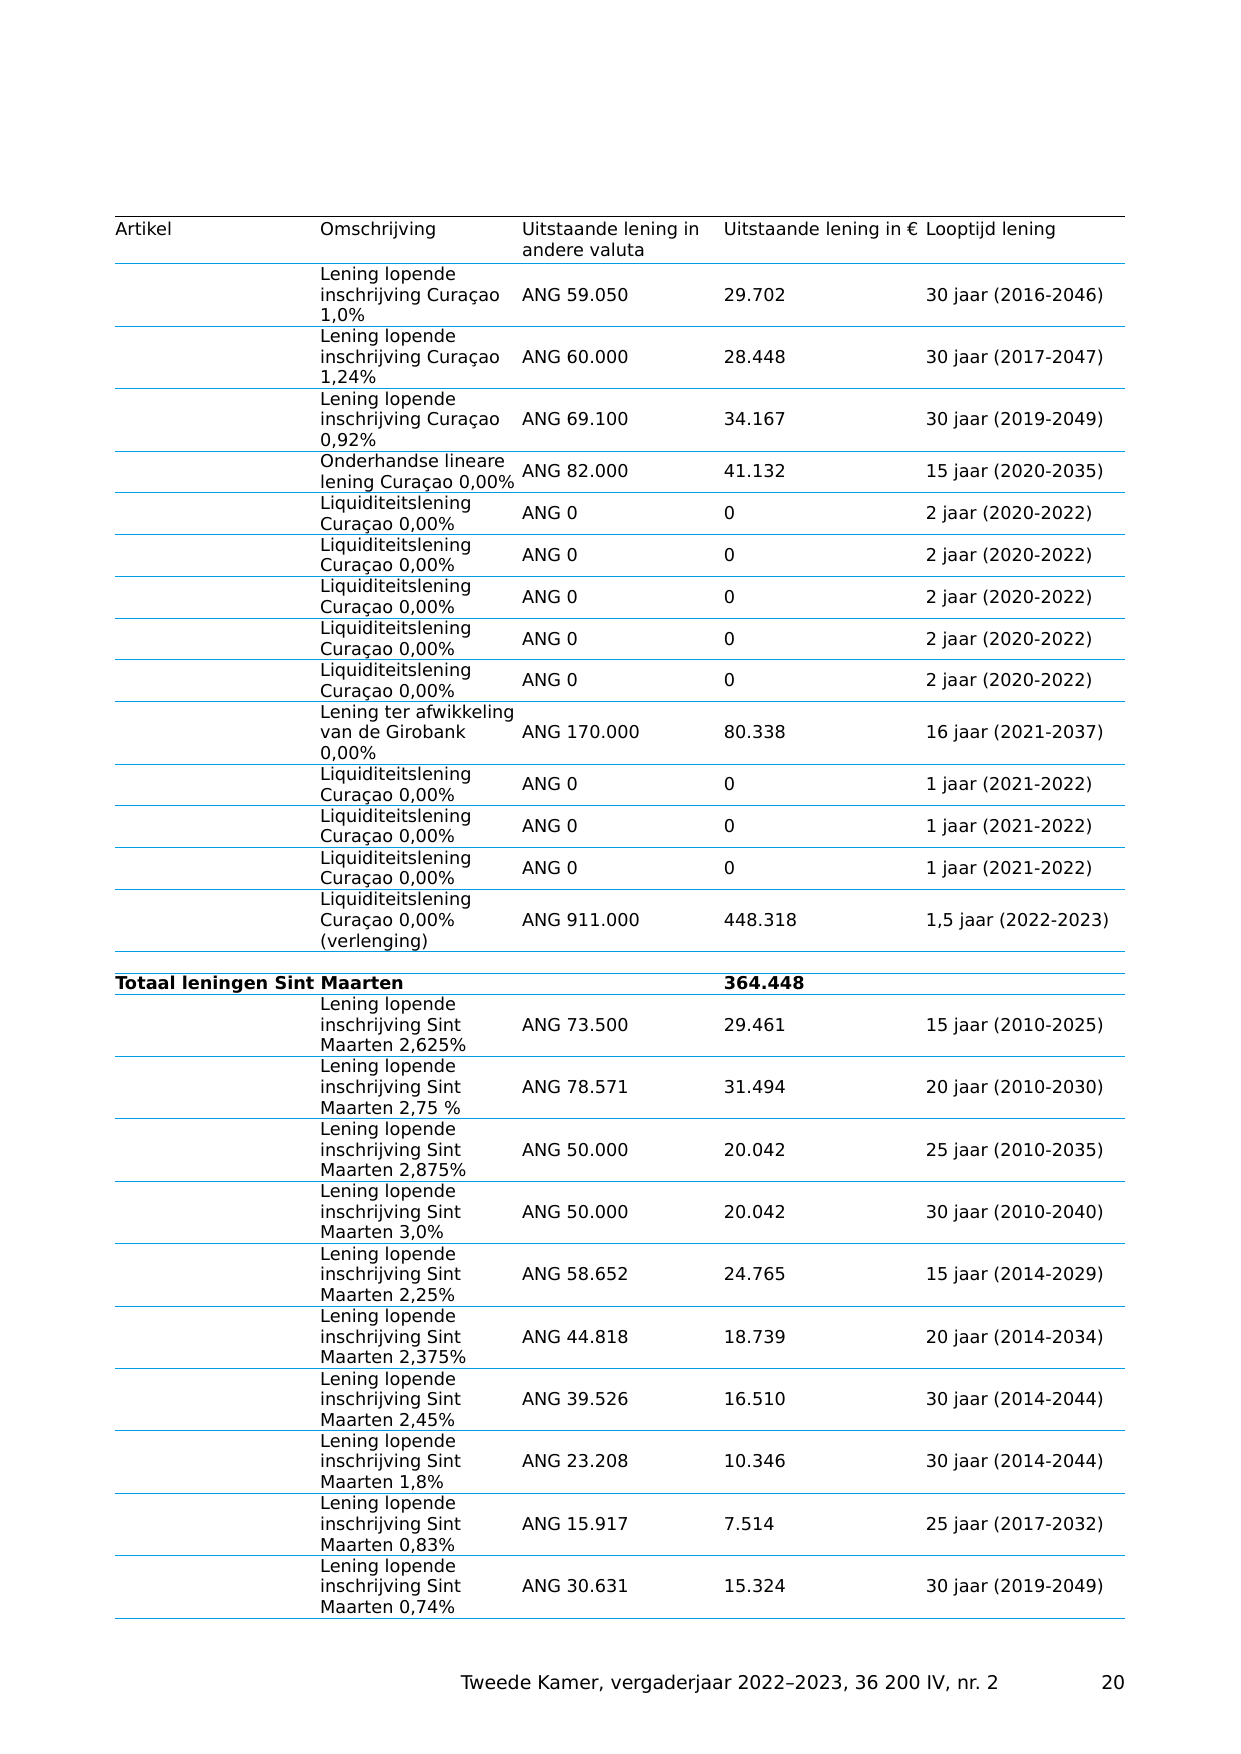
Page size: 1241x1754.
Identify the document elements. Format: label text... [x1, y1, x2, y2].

table_cell [317, 952, 519, 972]
table_cell Lening lopende inschrijving Sint Maarten 1,8% [317, 1431, 519, 1493]
table_cell [115, 765, 317, 805]
table_cell Totaal leningen Sint Maarten [115, 974, 721, 993]
table_cell Lening lopende inschrijving Sint Maarten 0,74% [317, 1556, 519, 1617]
table_cell [115, 1119, 317, 1181]
table_cell 0 [721, 765, 923, 805]
table_cell Lening lopende inschrijving Sint Maarten 2,75 % [317, 1057, 519, 1118]
table_cell 0 [721, 848, 923, 889]
table_cell 34.167 [721, 389, 923, 451]
table_cell [923, 974, 1125, 993]
table_cell [115, 1182, 317, 1243]
table_cell Lening lopende inschrijving Sint Maarten 2,625% [317, 995, 519, 1056]
table_cell Omschrijving [317, 217, 519, 263]
table_cell ANG 58.652 [519, 1244, 721, 1306]
table_cell Liquiditeitslening Curaçao 0,00% [317, 577, 519, 618]
table_cell 20 jaar (2014-2034) [923, 1307, 1125, 1368]
table_cell ANG 60.000 [519, 327, 721, 388]
table_cell 0 [721, 660, 923, 701]
table_cell 2 jaar (2020-2022) [923, 660, 1125, 701]
table_cell [115, 1556, 317, 1617]
table_cell ANG 50.000 [519, 1182, 721, 1243]
table_cell Lening lopende inschrijving Curaçao 1,0% [317, 264, 519, 326]
table_cell [115, 619, 317, 659]
table_cell 80.338 [721, 702, 923, 763]
table_cell ANG 23.208 [519, 1431, 721, 1493]
table_cell [115, 1494, 317, 1555]
table_cell 41.132 [721, 452, 923, 492]
table_cell ANG 39.526 [519, 1369, 721, 1430]
table_cell ANG 0 [519, 806, 721, 847]
table_cell 30 jaar (2016-2046) [923, 264, 1125, 326]
table_cell 1 jaar (2021-2022) [923, 765, 1125, 805]
table_cell Lening lopende inschrijving Curaçao 1,24% [317, 327, 519, 388]
table_cell 15 jaar (2010-2025) [923, 995, 1125, 1056]
table_cell 1,5 jaar (2022-2023) [923, 890, 1125, 951]
table_cell 2 jaar (2020-2022) [923, 577, 1125, 618]
table_cell ANG 78.571 [519, 1057, 721, 1118]
table_cell 10.346 [721, 1431, 923, 1493]
table_cell [923, 952, 1125, 972]
table_cell [115, 493, 317, 534]
table_cell 28.448 [721, 327, 923, 388]
table_cell [519, 952, 721, 972]
table_cell ANG 0 [519, 848, 721, 889]
table_cell 15 jaar (2020-2035) [923, 452, 1125, 492]
table_cell 30 jaar (2014-2044) [923, 1369, 1125, 1430]
table_cell Liquiditeitslening Curaçao 0,00% [317, 660, 519, 701]
table_cell Artikel [115, 217, 317, 263]
table_cell 30 jaar (2019-2049) [923, 1556, 1125, 1617]
table_cell 20.042 [721, 1119, 923, 1181]
table_cell Onderhandse lineare lening Curaçao 0,00% [317, 452, 519, 492]
table_cell [115, 995, 317, 1056]
table_cell 29.702 [721, 264, 923, 326]
table_cell ANG 69.100 [519, 389, 721, 451]
table_cell Liquiditeitslening Curaçao 0,00% [317, 765, 519, 805]
table_cell Liquiditeitslening Curaçao 0,00% [317, 535, 519, 576]
table_cell Lening ter afwikkeling van de Girobank 0,00% [317, 702, 519, 763]
table_cell Liquiditeitslening Curaçao 0,00% (verlenging) [317, 890, 519, 951]
table_cell 2 jaar (2020-2022) [923, 535, 1125, 576]
table_cell 2 jaar (2020-2022) [923, 493, 1125, 534]
table_cell [115, 264, 317, 326]
table_cell [115, 952, 317, 972]
table_cell [115, 389, 317, 451]
table_cell Lening lopende inschrijving Curaçao 0,92% [317, 389, 519, 451]
table_cell Liquiditeitslening Curaçao 0,00% [317, 493, 519, 534]
table_cell [115, 660, 317, 701]
table_cell Looptijd lening [923, 217, 1125, 263]
table_cell [115, 806, 317, 847]
table_cell [115, 1244, 317, 1306]
table_cell Lening lopende inschrijving Sint Maarten 2,25% [317, 1244, 519, 1306]
table_cell 364.448 [721, 974, 923, 993]
table_cell ANG 0 [519, 577, 721, 618]
table_cell 0 [721, 577, 923, 618]
table_cell 25 jaar (2010-2035) [923, 1119, 1125, 1181]
table_cell 1 jaar (2021-2022) [923, 806, 1125, 847]
table_cell 0 [721, 806, 923, 847]
table_cell 29.461 [721, 995, 923, 1056]
table_cell Lening lopende inschrijving Sint Maarten 2,375% [317, 1307, 519, 1368]
table_cell ANG 170.000 [519, 702, 721, 763]
table_cell [115, 1369, 317, 1430]
table_cell 24.765 [721, 1244, 923, 1306]
table_cell ANG 73.500 [519, 995, 721, 1056]
table_cell ANG 0 [519, 660, 721, 701]
table_cell Lening lopende inschrijving Sint Maarten 3,0% [317, 1182, 519, 1243]
table_cell Liquiditeitslening Curaçao 0,00% [317, 848, 519, 889]
table_cell Uitstaande lening in € [721, 217, 923, 263]
table_cell 16 jaar (2021-2037) [923, 702, 1125, 763]
table_cell 0 [721, 619, 923, 659]
table_cell ANG 59.050 [519, 264, 721, 326]
table_cell [115, 890, 317, 951]
table_cell 18.739 [721, 1307, 923, 1368]
table_cell 30 jaar (2010-2040) [923, 1182, 1125, 1243]
table_cell [115, 848, 317, 889]
table_cell Liquiditeitslening Curaçao 0,00% [317, 619, 519, 659]
table_cell 1 jaar (2021-2022) [923, 848, 1125, 889]
table_cell [115, 1057, 317, 1118]
table_cell 16.510 [721, 1369, 923, 1430]
table_cell ANG 44.818 [519, 1307, 721, 1368]
table_cell Lening lopende inschrijving Sint Maarten 2,45% [317, 1369, 519, 1430]
table_cell ANG 15.917 [519, 1494, 721, 1555]
table_cell 31.494 [721, 1057, 923, 1118]
table_cell 448.318 [721, 890, 923, 951]
table_cell Liquiditeitslening Curaçao 0,00% [317, 806, 519, 847]
table_cell [115, 1307, 317, 1368]
table_cell ANG 911.000 [519, 890, 721, 951]
table_cell 20.042 [721, 1182, 923, 1243]
table_cell ANG 0 [519, 535, 721, 576]
table_cell ANG 0 [519, 493, 721, 534]
table_cell 0 [721, 493, 923, 534]
table_cell ANG 0 [519, 619, 721, 659]
table_cell [115, 327, 317, 388]
table_cell 25 jaar (2017-2032) [923, 1494, 1125, 1555]
table_cell ANG 0 [519, 765, 721, 805]
table_cell [721, 952, 923, 972]
table_cell 30 jaar (2019-2049) [923, 389, 1125, 451]
table_cell 30 jaar (2017-2047) [923, 327, 1125, 388]
table_cell 30 jaar (2014-2044) [923, 1431, 1125, 1493]
table_cell 0 [721, 535, 923, 576]
table_cell [115, 1431, 317, 1493]
table_cell Lening lopende inschrijving Sint Maarten 0,83% [317, 1494, 519, 1555]
table_cell ANG 50.000 [519, 1119, 721, 1181]
table_cell 15 jaar (2014-2029) [923, 1244, 1125, 1306]
table_cell [115, 535, 317, 576]
table_cell Lening lopende inschrijving Sint Maarten 2,875% [317, 1119, 519, 1181]
table_header Tabel 8 Overzicht verstrekte leningen (bedragen x € 1.000) (stand per 1 augustus 2022) [115, 191, 1125, 216]
table_cell [115, 452, 317, 492]
table_cell 15.324 [721, 1556, 923, 1617]
table_cell 7.514 [721, 1494, 923, 1555]
table_cell ANG 82.000 [519, 452, 721, 492]
table_cell ANG 30.631 [519, 1556, 721, 1617]
table_cell [115, 577, 317, 618]
table_cell [115, 702, 317, 763]
table_cell 2 jaar (2020-2022) [923, 619, 1125, 659]
table_cell Uitstaande lening in andere valuta [519, 217, 721, 263]
table_cell 20 jaar (2010-2030) [923, 1057, 1125, 1118]
